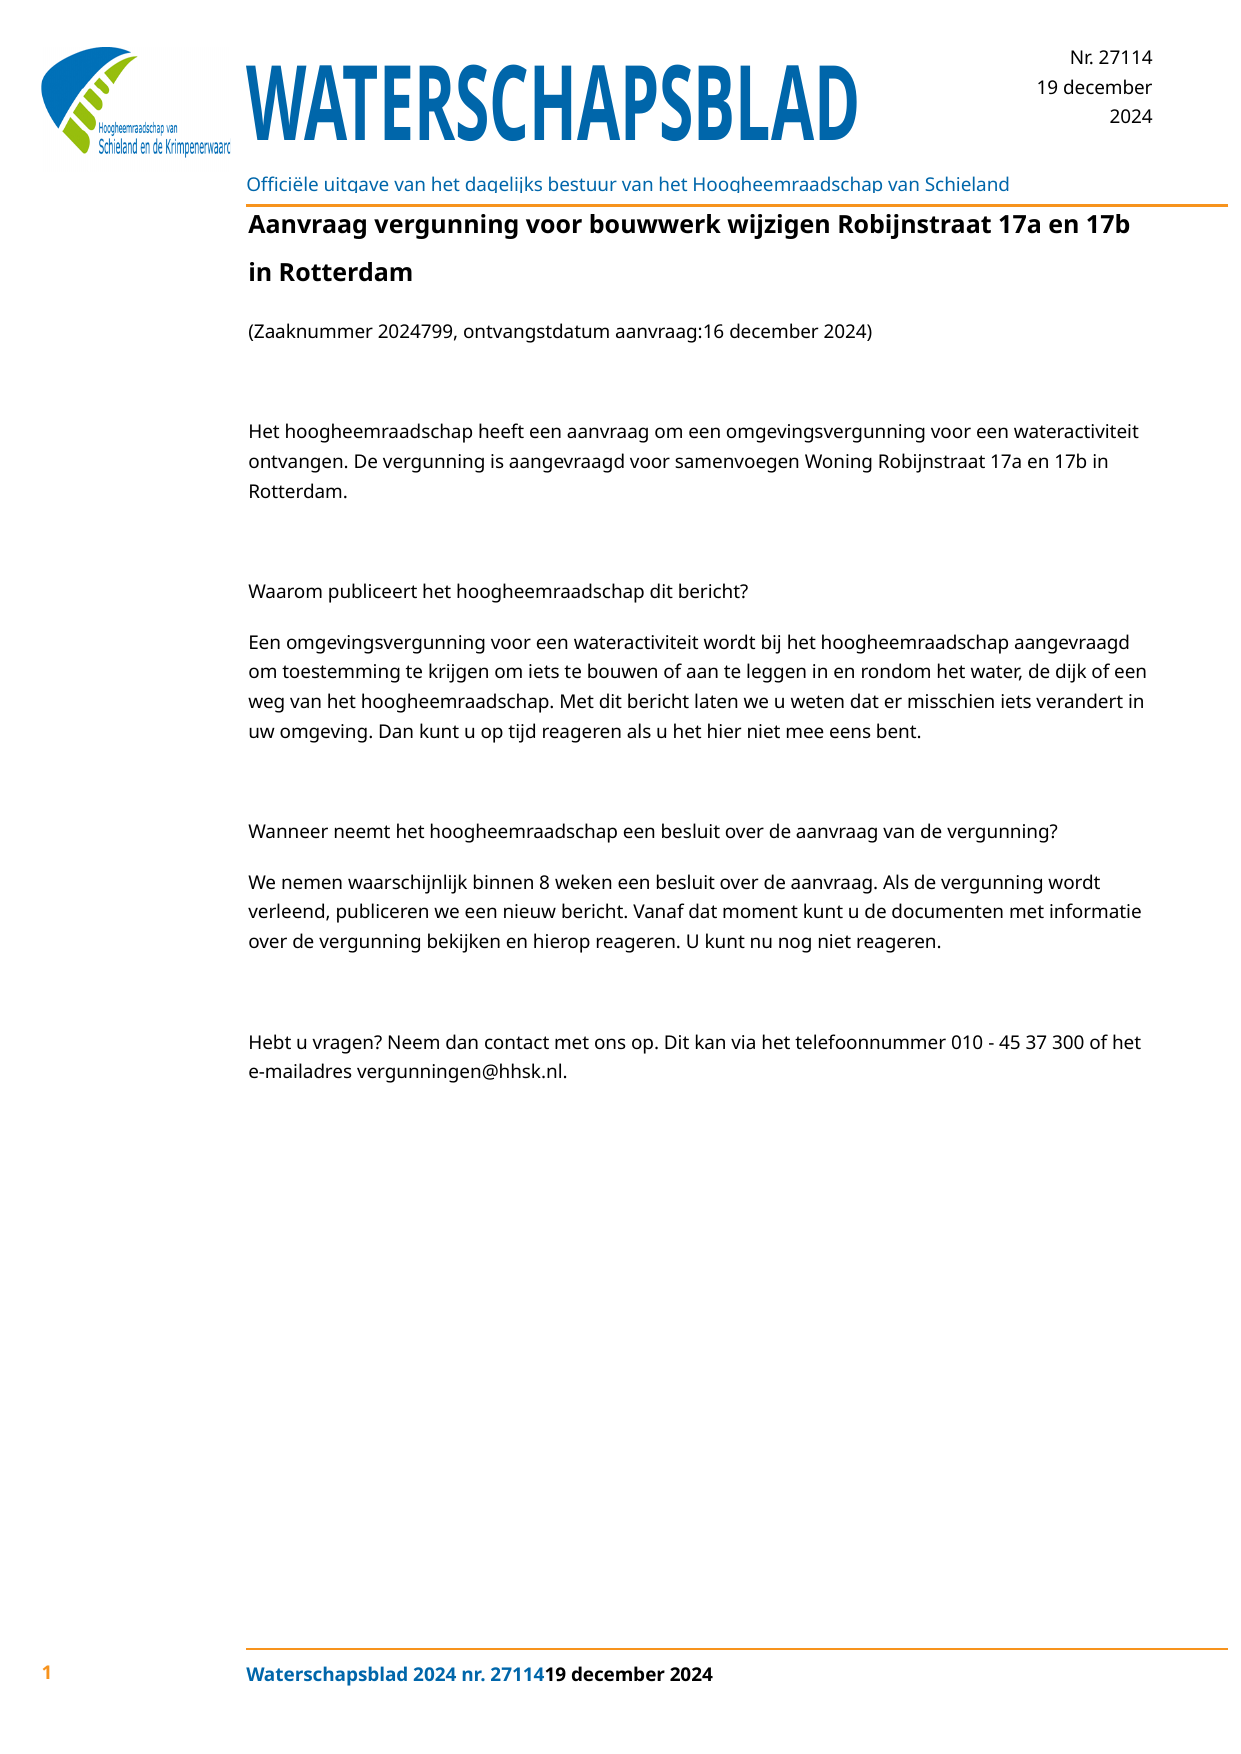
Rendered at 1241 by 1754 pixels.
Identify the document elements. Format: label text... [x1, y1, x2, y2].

text (Zaaknummer 2024799, ontvangstdatum aanvraag:16 december 2024) [248, 318, 1152, 344]
text We nemen waarschijnlijk binnen 8 weken een besluit over de aanvraag. Als de vergunning wordt verleend, publiceren we een nieuw bericht. Vanaf dat moment kunt u de documenten met informatie over de vergunning bekijken en hierop reageren. U kunt nu nog niet reageren. [248, 869, 1152, 954]
text Een omgevingsvergunning voor een wateractiviteit wordt bij het hoogheemraadschap aangevraagd om toestemming te krijgen om iets te bouwen of aan te leggen in en rondom het water, de dijk of een weg van het hoogheemraadschap. Met dit bericht laten we u weten dat er misschien iets verandert in uw omgeving. Dan kunt u op tijd reageren als u het hier niet mee eens bent. [248, 629, 1152, 744]
text Aanvraag vergunning voor bouwwerk wijzigen Robijnstraat 17a en 17b in Rotterdam [248, 207, 1152, 288]
text Het hoogheemraadschap heeft een aanvraag om een omgevingsvergunning voor een wateractiviteit ontvangen. De vergunning is aangevraagd voor samenvoegen Woning Robijnstraat 17a en 17b in Rotterdam. [248, 419, 1152, 504]
text Hebt u vragen? Neem dan contact met ons op. Dit kan via het telefoonnummer 010 - 45 37 300 of het e-mailadres vergunningen@hhsk.nl. [248, 1029, 1152, 1084]
picture [41, 47, 231, 172]
text Wanneer neemt het hoogheemraadschap een besluit over de aanvraag van de vergunning? [248, 819, 1152, 844]
text Waarom publiceert het hoogheemraadschap dit bericht? [248, 579, 1152, 604]
